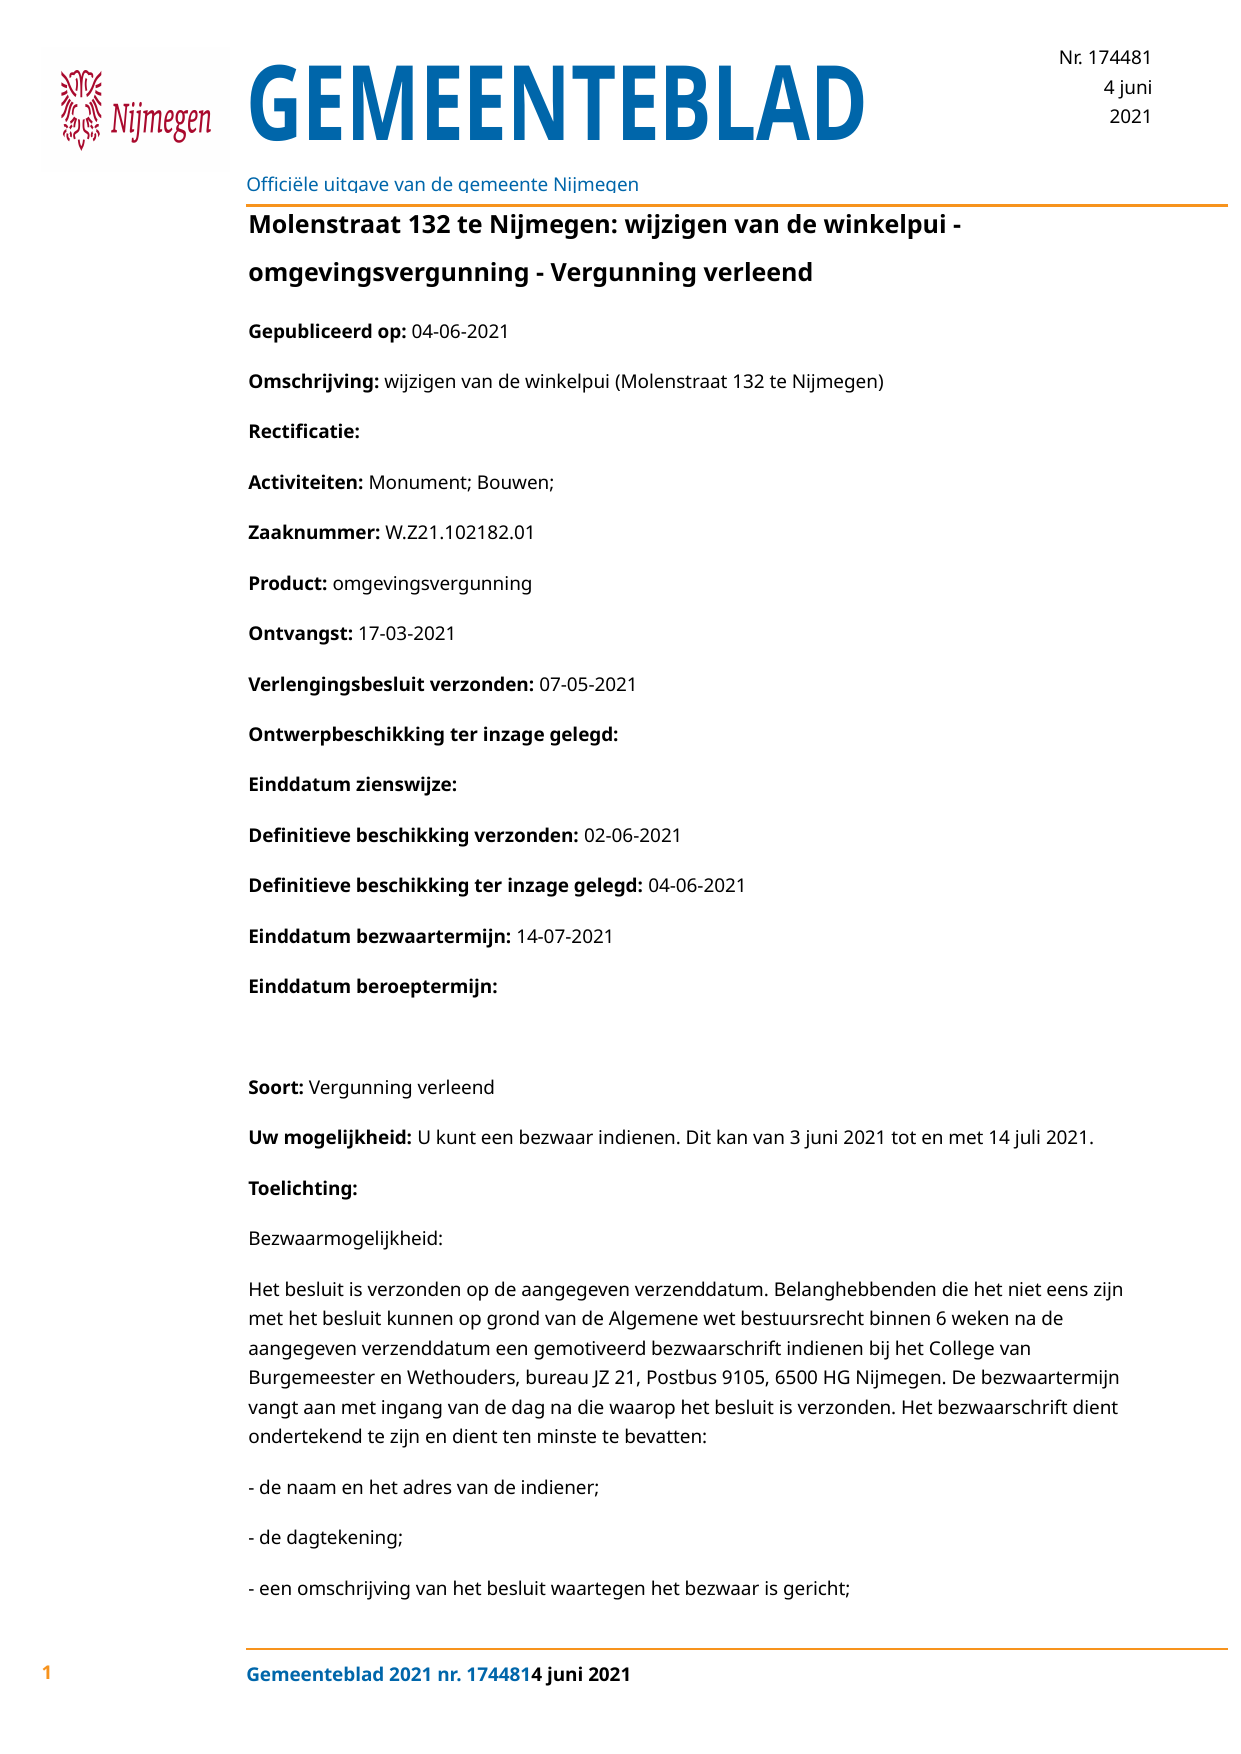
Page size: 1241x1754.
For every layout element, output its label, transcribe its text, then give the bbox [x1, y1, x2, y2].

text Omschrijving: wijzigen van de winkelpui (Molenstraat 132 te Nijmegen) [248, 368, 1152, 394]
text - een omschrijving van het besluit waartegen het bezwaar is gericht; [248, 1575, 1152, 1601]
text Het besluit is verzonden op de aangegeven verzenddatum. Belanghebbenden die het niet eens zijn met het besluit kunnen op grond van de Algemene wet bestuursrecht binnen 6 weken na de aangegeven verzenddatum een gemotiveerd bezwaarschrift indienen bij het College van Burgemeester en Wethouders, bureau JZ 21, Postbus 9105, 6500 HG Nijmegen. De bezwaartermijn vangt aan met ingang van de dag na die waarop het besluit is verzonden. Het bezwaarschrift dient ondertekend te zijn en dient ten minste te bevatten: [248, 1276, 1152, 1449]
text Product: omgevingsvergunning [248, 570, 1152, 596]
text Molenstraat 132 te Nijmegen: wijzigen van de winkelpui - omgevingsvergunning - Vergunning verleend [248, 207, 1152, 288]
text Uw mogelijkheid: U kunt een bezwaar indienen. Dit kan van 3 juni 2021 tot en met 14 juli 2021. [248, 1124, 1152, 1150]
text - de dagtekening; [248, 1524, 1152, 1550]
text Toelichting: [248, 1175, 1152, 1201]
text Einddatum zienswijze: [248, 772, 1152, 797]
picture [41, 47, 231, 172]
text Gepubliceerd op: 04-06-2021 [248, 318, 1152, 344]
text Ontvangst: 17-03-2021 [248, 620, 1152, 646]
text Zaaknummer: W.Z21.102182.01 [248, 519, 1152, 545]
text Definitieve beschikking verzonden: 02-06-2021 [248, 822, 1152, 848]
text Verlengingsbesluit verzonden: 07-05-2021 [248, 671, 1152, 697]
text Activiteiten: Monument; Bouwen; [248, 469, 1152, 495]
text Einddatum bezwaartermijn: 14-07-2021 [248, 923, 1152, 949]
text - de naam en het adres van de indiener; [248, 1474, 1152, 1500]
text Bezwaarmogelijkheid: [248, 1225, 1152, 1251]
text Ontwerpbeschikking ter inzage gelegd: [248, 721, 1152, 747]
text Rectificatie: [248, 419, 1152, 444]
text Soort: Vergunning verleend [248, 1074, 1152, 1100]
text Definitieve beschikking ter inzage gelegd: 04-06-2021 [248, 872, 1152, 898]
text Einddatum beroeptermijn: [248, 973, 1152, 999]
